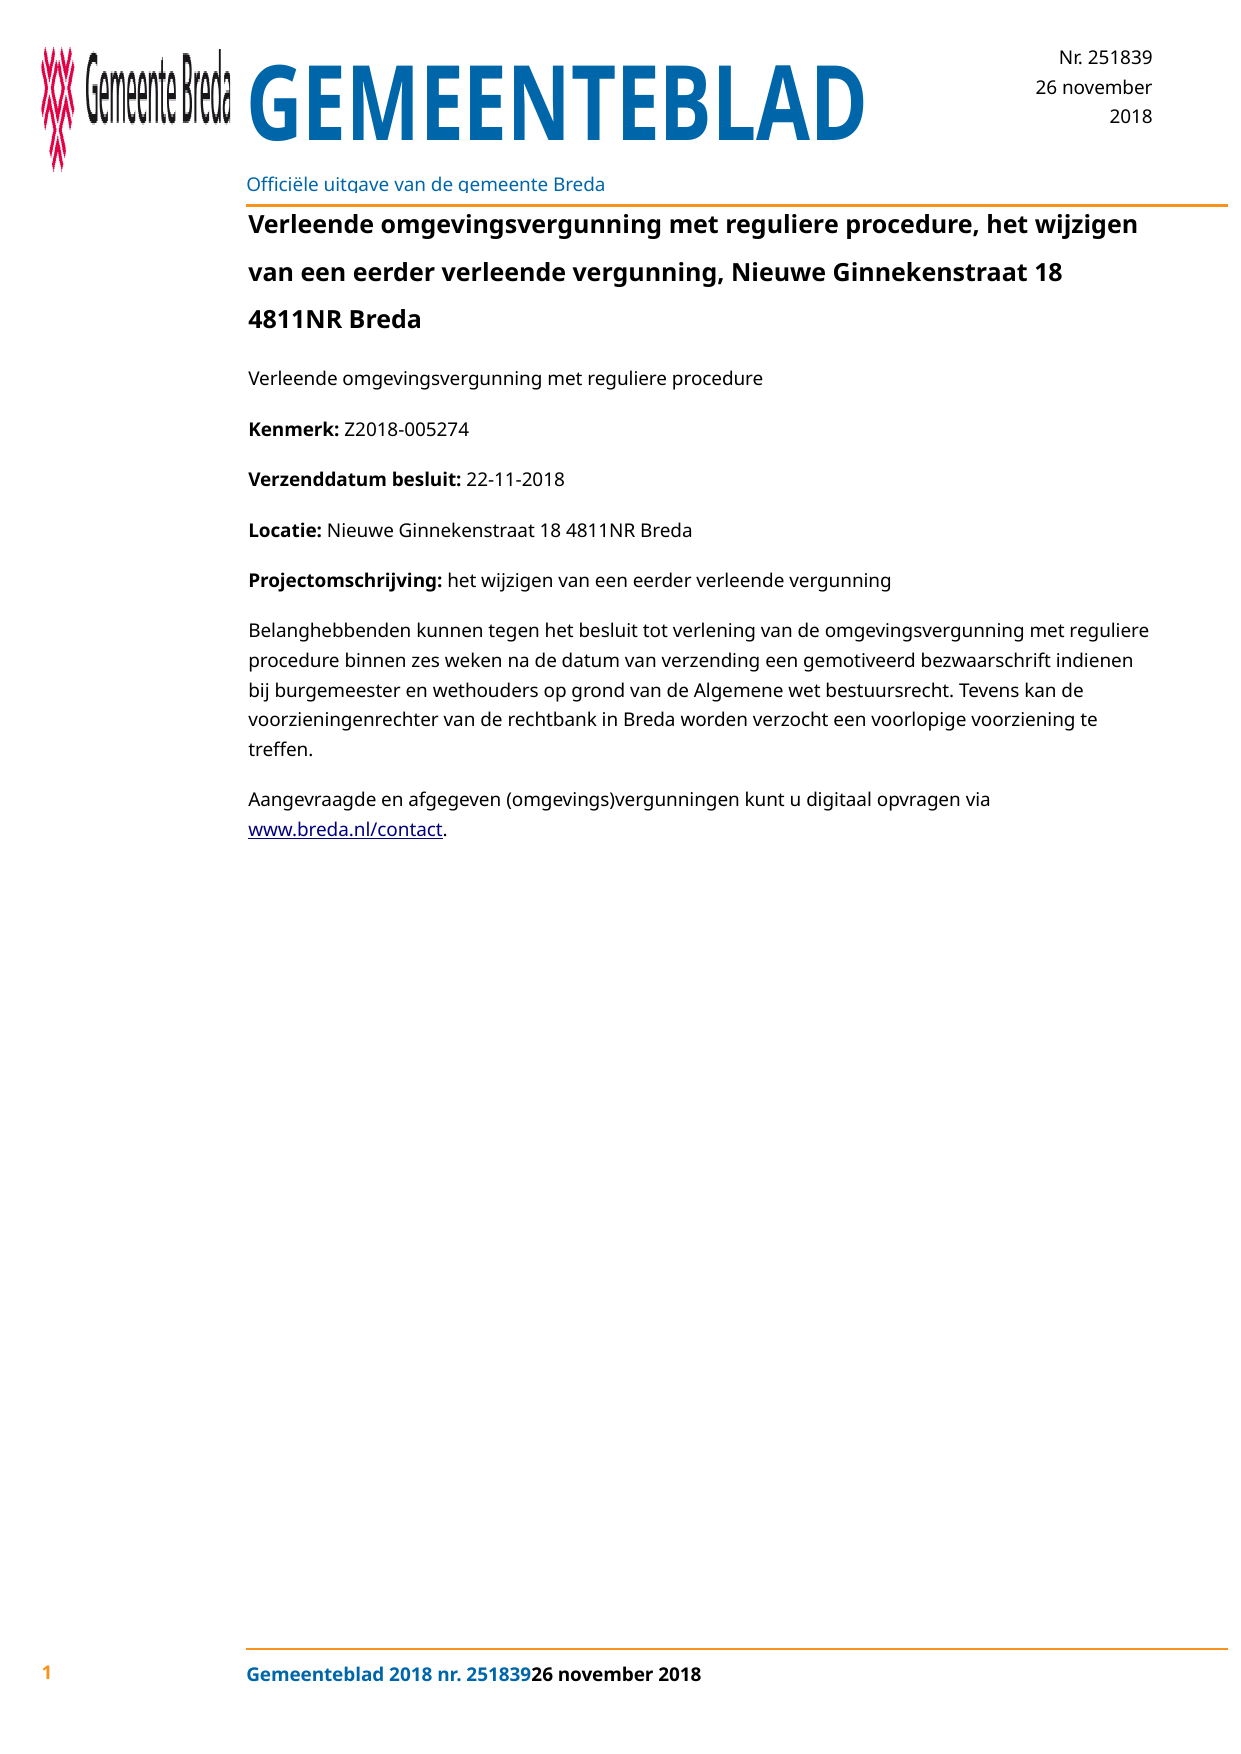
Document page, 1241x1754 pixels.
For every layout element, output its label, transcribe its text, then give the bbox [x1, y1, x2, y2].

text Projectomschrijving: het wijzigen van een eerder verleende vergunning [248, 567, 1152, 593]
text Verzenddatum besluit: 22-11-2018 [248, 466, 1152, 492]
text Kenmerk: Z2018-005274 [248, 416, 1152, 442]
text Verleende omgevingsvergunning met reguliere procedure, het wijzigen van een eerder verleende vergunning, Nieuwe Ginnekenstraat 18 4811NR Breda [248, 207, 1152, 336]
text Belanghebbenden kunnen tegen het besluit tot verlening van de omgevingsvergunning met reguliere procedure binnen zes weken na de datum van verzending een gemotiveerd bezwaarschrift indienen bij burgemeester en wethouders op grond van de Algemene wet bestuursrecht. Tevens kan de voorzieningenrechter van de rechtbank in Breda worden verzocht een voorlopige voorziening te treffen. [248, 618, 1152, 762]
text Aangevraagde en afgegeven (omgevings)vergunningen kunt u digitaal opvragen via www.breda.nl/contact. [248, 786, 1152, 842]
text Locatie: Nieuwe Ginnekenstraat 18 4811NR Breda [248, 517, 1152, 542]
text Verleende omgevingsvergunning met reguliere procedure [248, 366, 1152, 391]
picture [41, 47, 231, 172]
